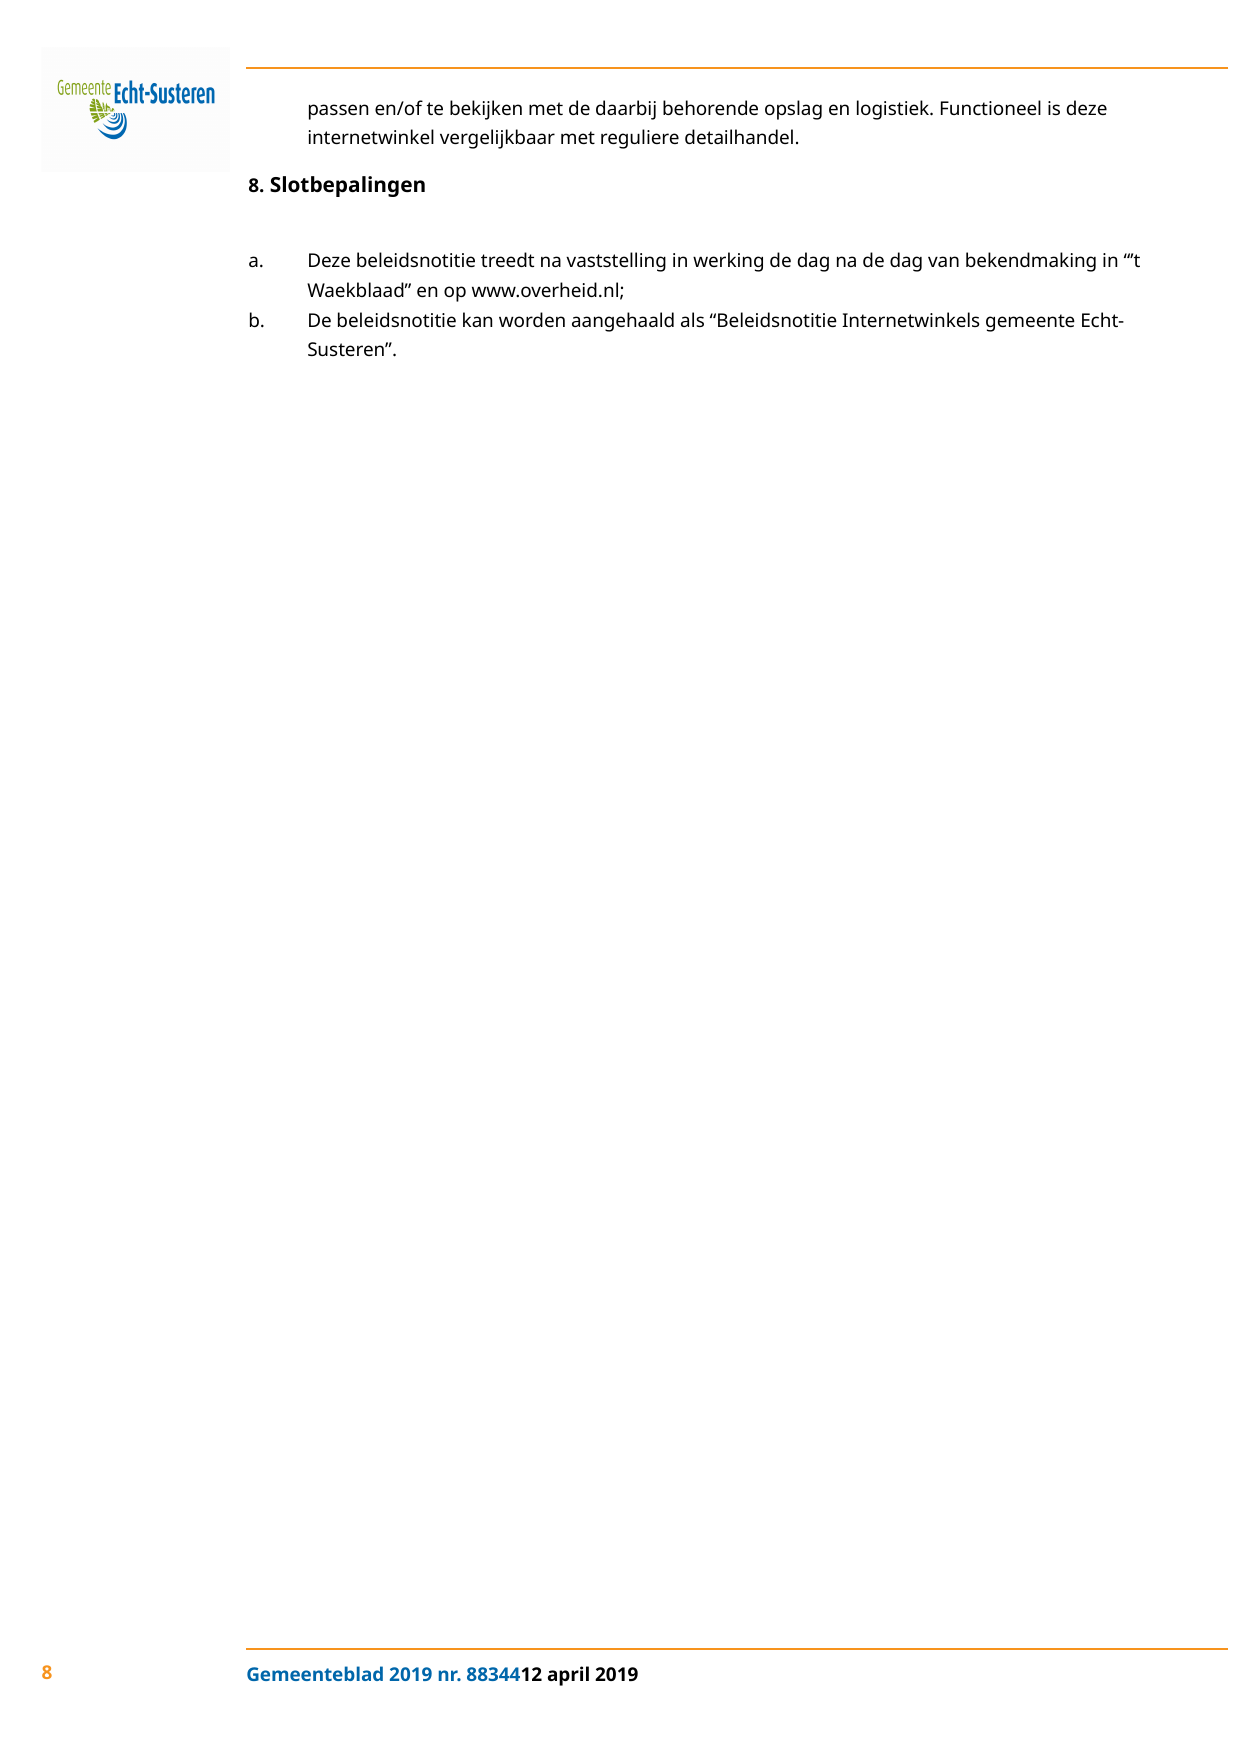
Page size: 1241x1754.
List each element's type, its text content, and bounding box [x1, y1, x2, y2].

list Deze beleidsnotitie treedt na vaststelling in werking de dag na de dag van bekendmaking in “’t Waekblaad” en op www.overheid.nl; [248, 248, 1152, 303]
list passen en/of te bekijken met de daarbij behorende opslag en logistiek. Functioneel is deze internetwinkel vergelijkbaar met reguliere detailhandel. [248, 95, 1152, 150]
text 8. Slotbepalingen [248, 170, 1152, 198]
list De beleidsnotitie kan worden aangehaald als “Beleidsnotitie Internetwinkels gemeente Echt-Susteren”. [248, 307, 1152, 362]
picture [41, 47, 231, 172]
